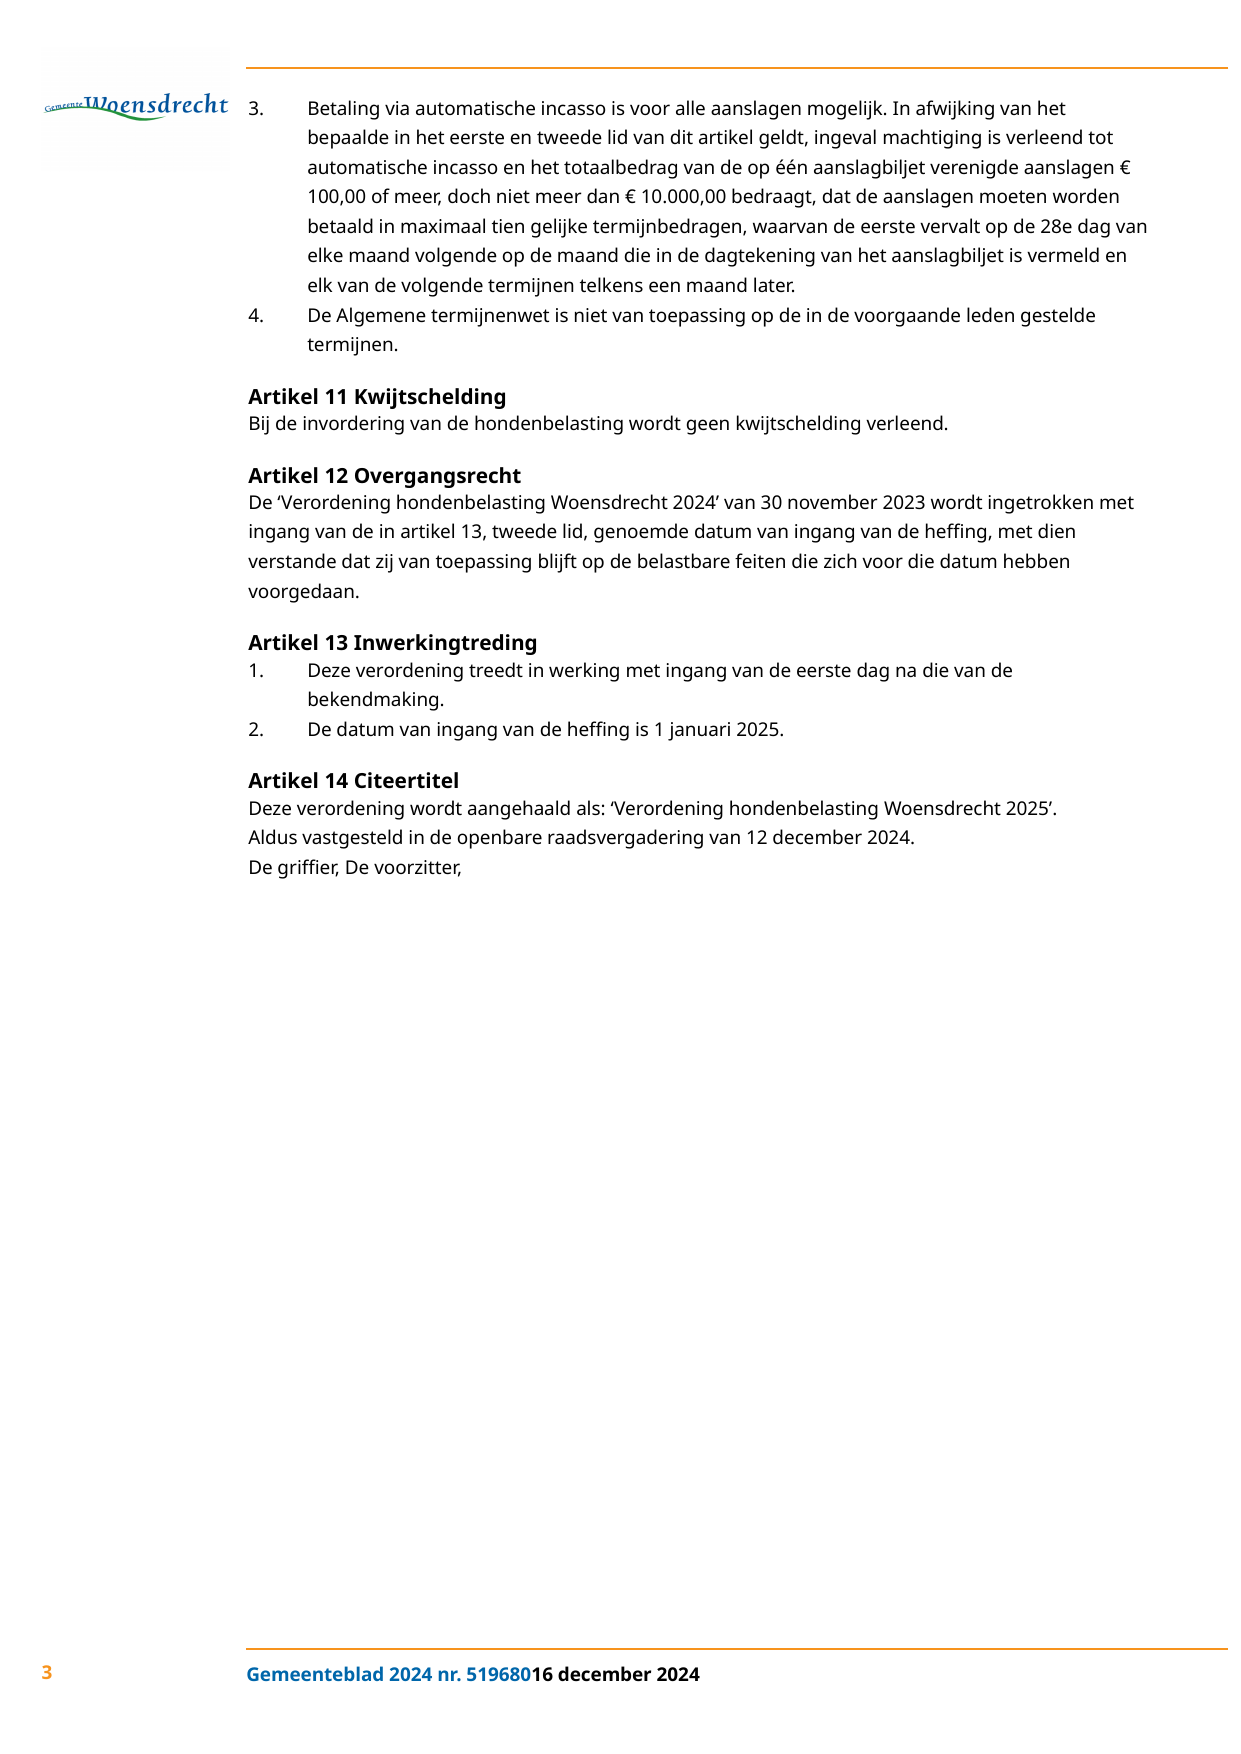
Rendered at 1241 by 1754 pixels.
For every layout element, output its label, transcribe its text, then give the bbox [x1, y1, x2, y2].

list Betaling via automatische incasso is voor alle aanslagen mogelijk. In afwijking van het bepaalde in het eerste en tweede lid van dit artikel geldt, ingeval machtiging is verleend tot automatische incasso en het totaalbedrag van de op één aanslagbiljet verenigde aanslagen € 100,00 of meer, doch niet meer dan € 10.000,00 bedraagt, dat de aanslagen moeten worden betaald in maximaal tien gelijke termijnbedragen, waarvan de eerste vervalt op de 28e dag van elke maand volgende op de maand die in de dagtekening van het aanslagbiljet is vermeld en elk van de volgende termijnen telkens een maand later. [248, 95, 1152, 298]
text Artikel 14 Citeertitel [248, 766, 1152, 795]
text De griffier, De voorzitter, [248, 854, 1152, 880]
list Deze verordening treedt in werking met ingang van de eerste dag na die van de bekendmaking. [248, 657, 1152, 712]
text Deze verordening wordt aangehaald als: ‘Verordening hondenbelasting Woensdrecht 2025’. [248, 795, 1152, 821]
list De datum van ingang van de heffing is 1 januari 2025. [248, 716, 1152, 742]
text Aldus vastgesteld in de openbare raadsvergadering van 12 december 2024. [248, 824, 1152, 850]
text Artikel 12 Overgangsrecht [248, 461, 1152, 489]
picture [41, 47, 231, 172]
text Artikel 13 Inwerkingtreding [248, 628, 1152, 657]
text Artikel 11 Kwijtschelding [248, 382, 1152, 410]
text Bij de invordering van de hondenbelasting wordt geen kwijtschelding verleend. [248, 410, 1152, 436]
text De ‘Verordening hondenbelasting Woensdrecht 2024’ van 30 november 2023 wordt ingetrokken met ingang van de in artikel 13, tweede lid, genoemde datum van ingang van de heffing, met dien verstande dat zij van toepassing blijft op de belastbare feiten die zich voor die datum hebben voorgedaan. [248, 489, 1152, 604]
list De Algemene termijnenwet is niet van toepassing op de in de voorgaande leden gestelde termijnen. [248, 302, 1152, 357]
